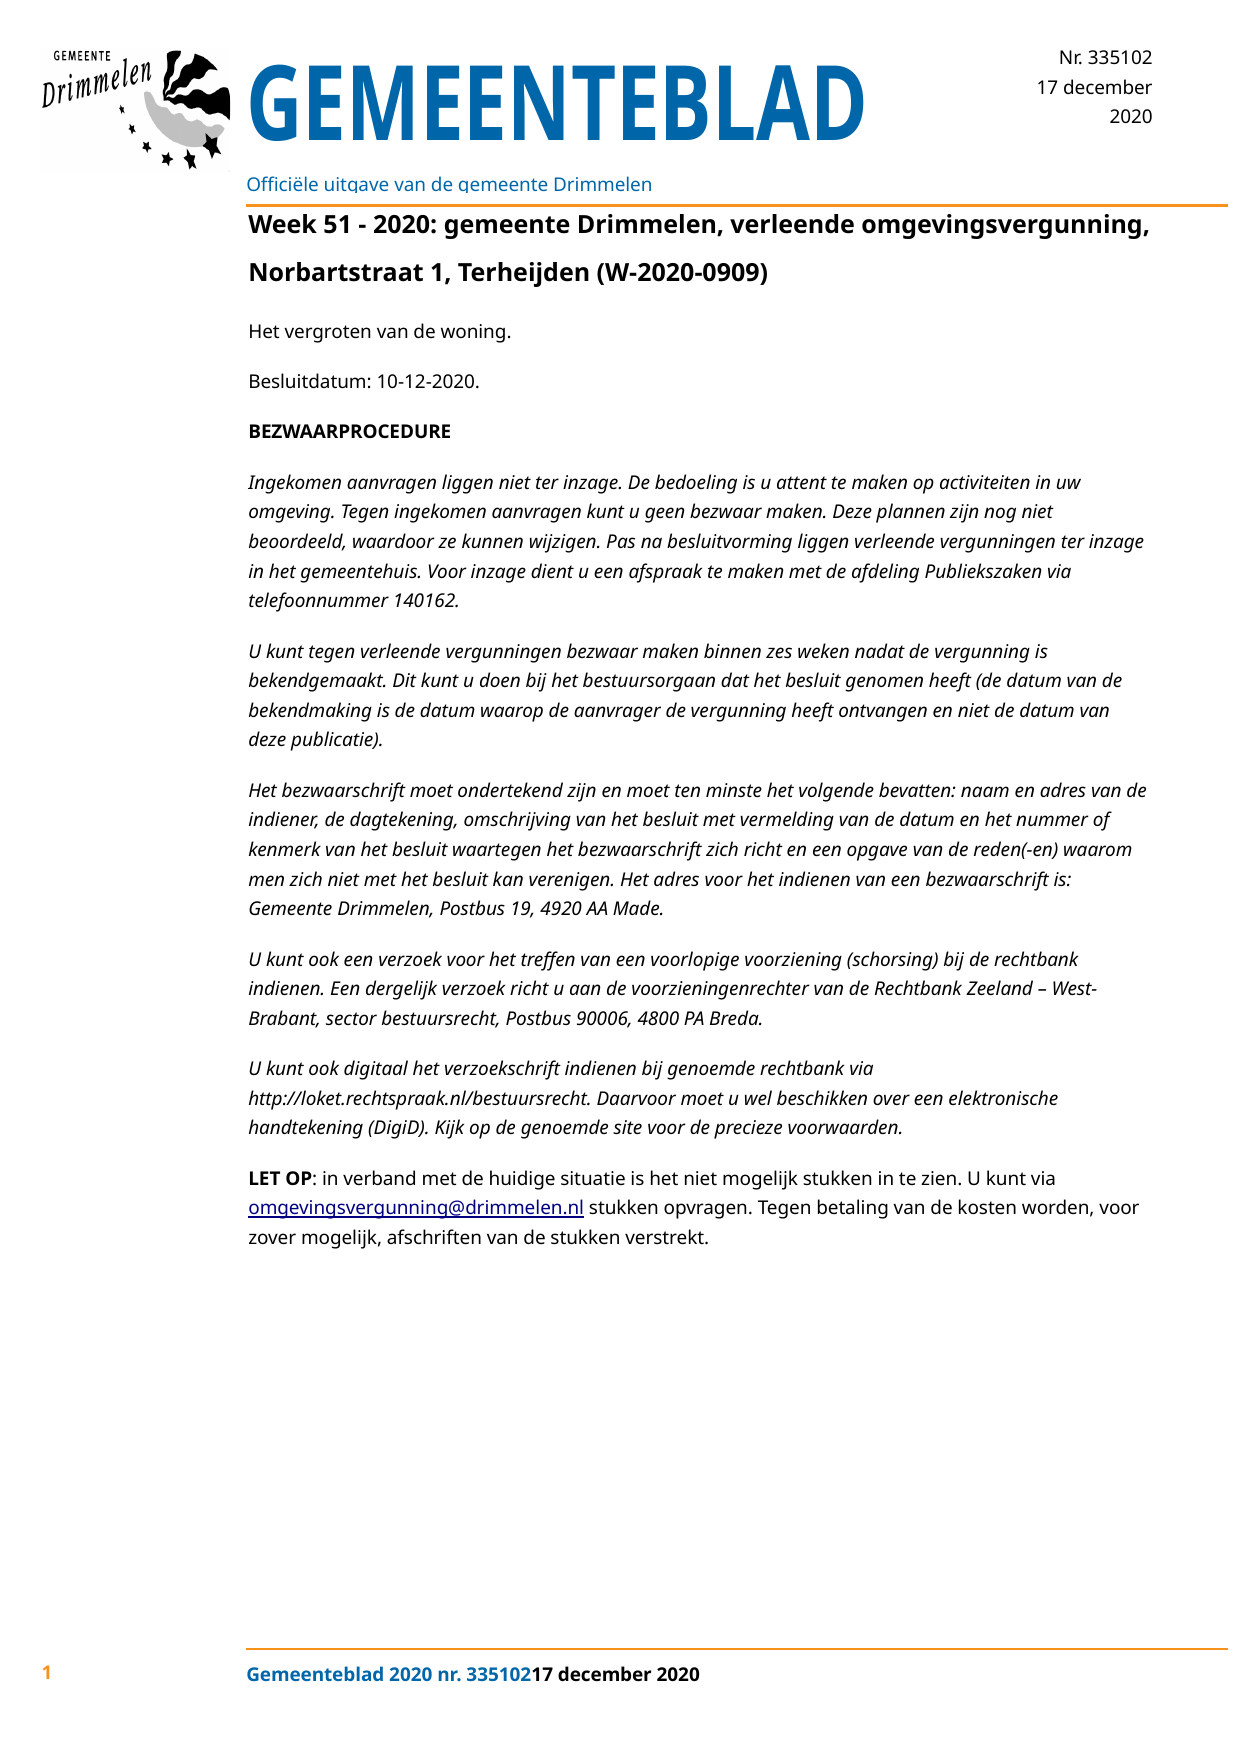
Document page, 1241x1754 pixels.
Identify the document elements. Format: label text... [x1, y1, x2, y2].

text Besluitdatum: 10-12-2020. [248, 368, 1152, 394]
text U kunt ook een verzoek voor het treffen van een voorlopige voorziening (schorsing) bij de rechtbank indienen. Een dergelijk verzoek richt u aan de voorzieningenrechter van de Rechtbank Zeeland – West-Brabant, sector bestuursrecht, Postbus 90006, 4800 PA Breda. [248, 946, 1152, 1031]
text Week 51 - 2020: gemeente Drimmelen, verleende omgevingsvergunning, Norbartstraat 1, Terheijden (W-2020-0909) [248, 207, 1152, 288]
text U kunt tegen verleende vergunningen bezwaar maken binnen zes weken nadat de vergunning is bekendgemaakt. Dit kunt u doen bij het bestuursorgaan dat het besluit genomen heeft (de datum van de bekendmaking is de datum waarop de aanvrager de vergunning heeft ontvangen en niet de datum van deze publicatie). [248, 638, 1152, 752]
text Ingekomen aanvragen liggen niet ter inzage. De bedoeling is u attent te maken op activiteiten in uw omgeving. Tegen ingekomen aanvragen kunt u geen bezwaar maken. Deze plannen zijn nog niet beoordeeld, waardoor ze kunnen wijzigen. Pas na besluitvorming liggen verleende vergunningen ter inzage in het gemeentehuis. Voor inzage dient u een afspraak te maken met de afdeling Publiekszaken via telefoonnummer 140162. [248, 469, 1152, 613]
text U kunt ook digitaal het verzoekschrift indienen bij genoemde rechtbank via http://loket.rechtspraak.nl/bestuursrecht. Daarvoor moet u wel beschikken over een elektronische handtekening (DigiD). Kijk op de genoemde site voor de precieze voorwaarden. [248, 1055, 1152, 1140]
text Het bezwaarschrift moet ondertekend zijn en moet ten minste het volgende bevatten: naam en adres van de indiener, de dagtekening, omschrijving van het besluit met vermelding van de datum en het nummer of kenmerk van het besluit waartegen het bezwaarschrift zich richt en een opgave van de reden(-en) waarom men zich niet met het besluit kan verenigen. Het adres voor het indienen van een bezwaarschrift is: Gemeente Drimmelen, Postbus 19, 4920 AA Made. [248, 777, 1152, 921]
text Het vergroten van de woning. [248, 318, 1152, 344]
text BEZWAARPROCEDURE [248, 419, 1152, 444]
text LET OP: in verband met de huidige situatie is het niet mogelijk stukken in te zien. U kunt via omgevingsvergunning@drimmelen.nl stukken opvragen. Tegen betaling van de kosten worden, voor zover mogelijk, afschriften van de stukken verstrekt. [248, 1165, 1152, 1250]
picture [41, 47, 231, 172]
